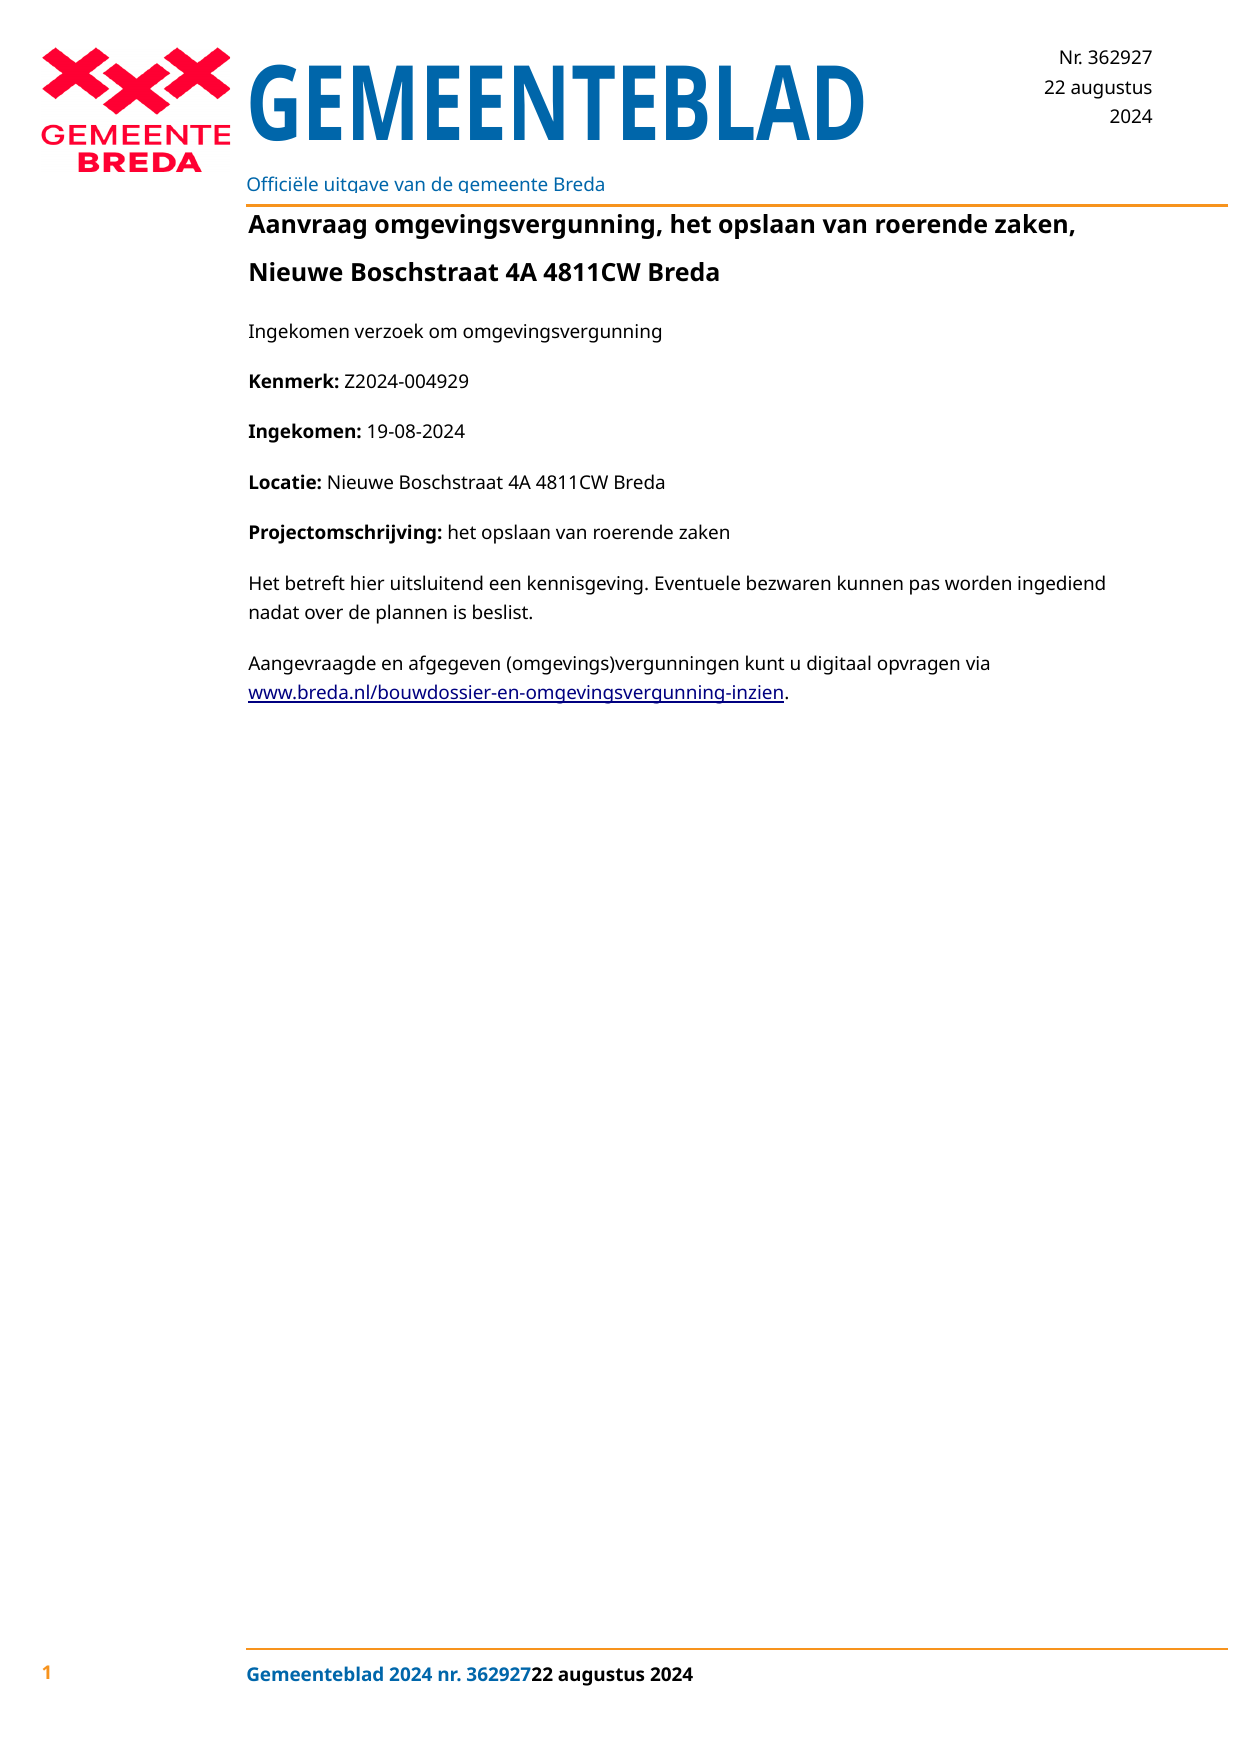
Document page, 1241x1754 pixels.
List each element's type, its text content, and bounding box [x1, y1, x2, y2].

text Aanvraag omgevingsvergunning, het opslaan van roerende zaken, Nieuwe Boschstraat 4A 4811CW Breda [248, 207, 1152, 288]
text Aangevraagde en afgegeven (omgevings)vergunningen kunt u digitaal opvragen via www.breda.nl/bouwdossier-en-omgevingsvergunning-inzien. [248, 650, 1152, 705]
text Projectomschrijving: het opslaan van roerende zaken [248, 519, 1152, 545]
text Ingekomen: 19-08-2024 [248, 419, 1152, 444]
picture [41, 47, 231, 172]
text Ingekomen verzoek om omgevingsvergunning [248, 318, 1152, 344]
text Locatie: Nieuwe Boschstraat 4A 4811CW Breda [248, 469, 1152, 495]
text Kenmerk: Z2024-004929 [248, 368, 1152, 394]
text Het betreft hier uitsluitend een kennisgeving. Eventuele bezwaren kunnen pas worden ingediend nadat over de plannen is beslist. [248, 570, 1152, 625]
